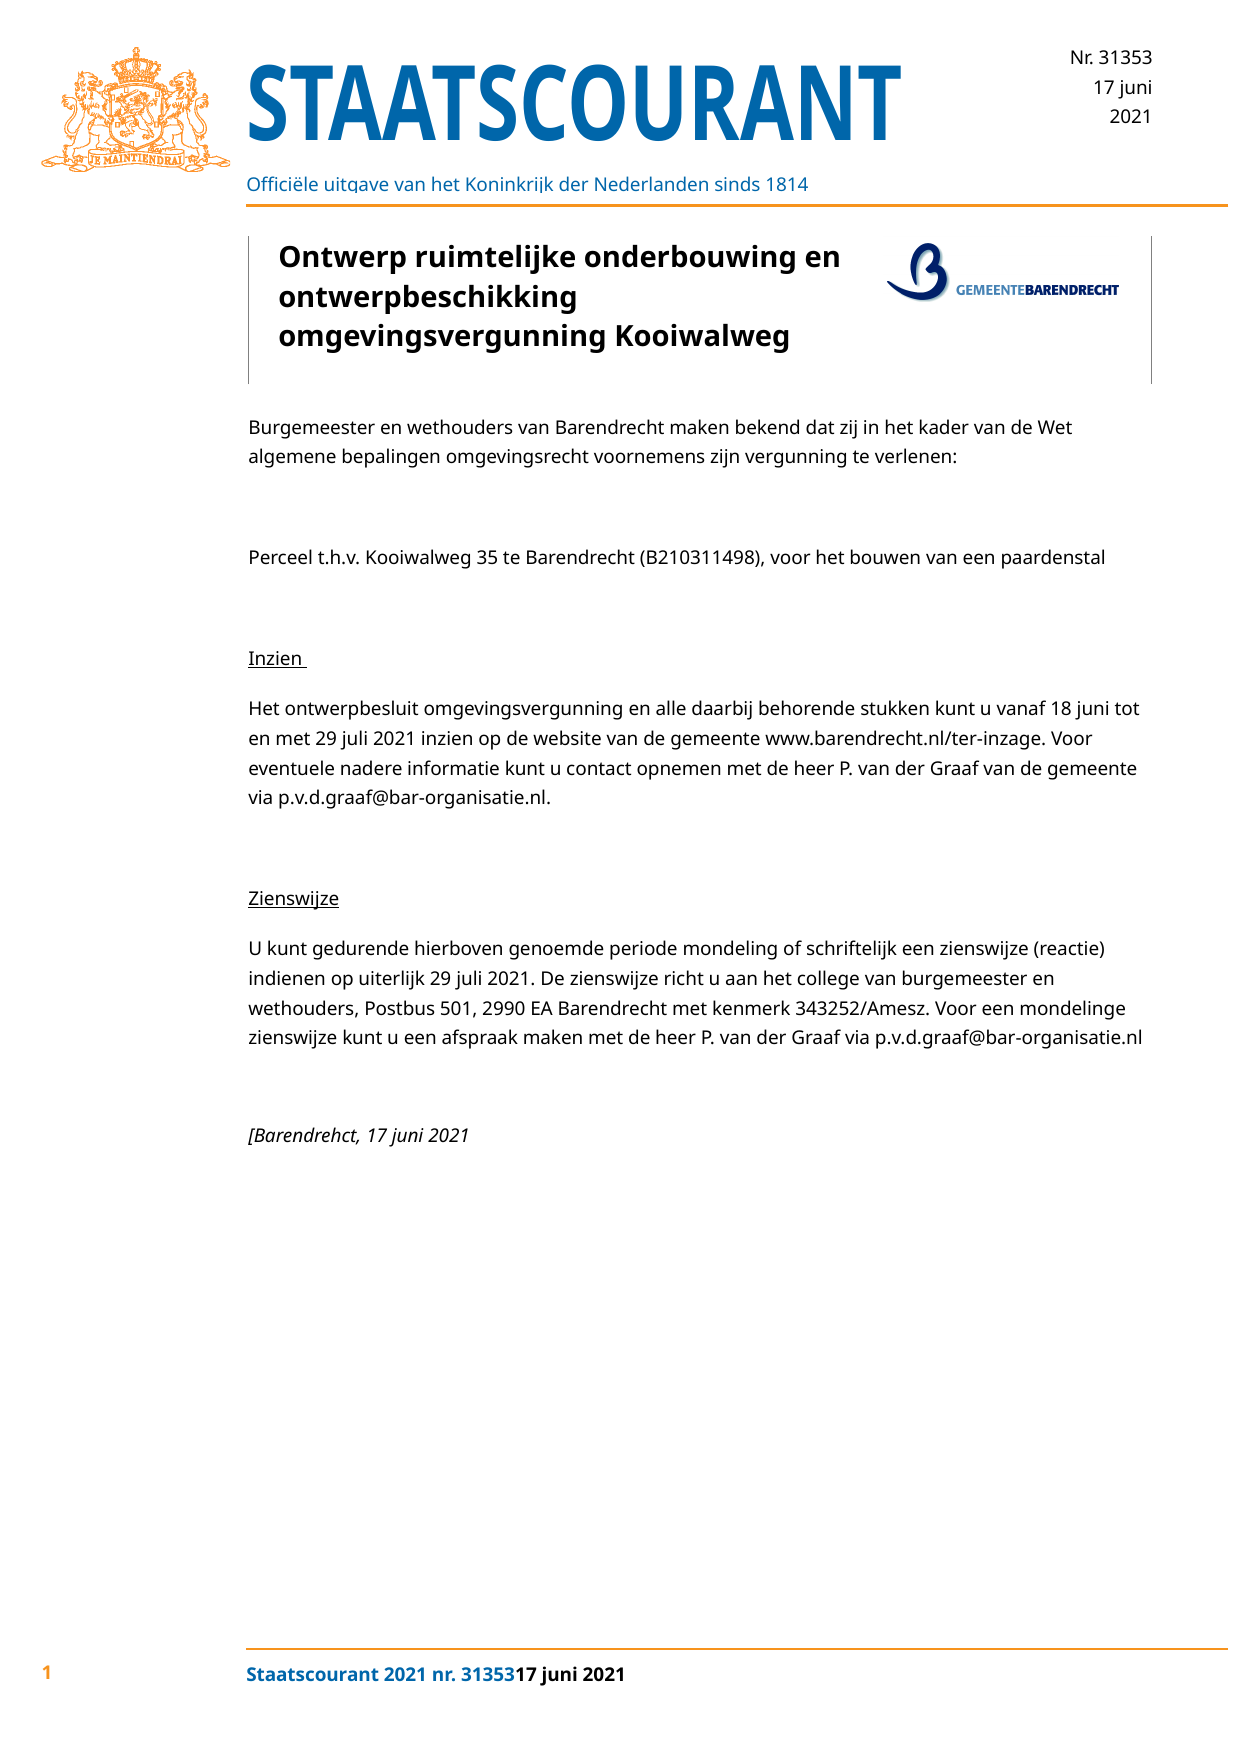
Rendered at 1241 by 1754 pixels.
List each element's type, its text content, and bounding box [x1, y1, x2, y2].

text U kunt gedurende hierboven genoemde periode mondeling of schriftelijk een zienswijze (reactie) indienen op uiterlijk 29 juli 2021. De zienswijze richt u aan het college van burgemeester en wethouders, Postbus 501, 2990 EA Barendrecht met kenmerk 343252/Amesz. Voor een mondelinge zienswijze kunt u een afspraak maken met de heer P. van der Graaf via p.v.d.graaf@bar-organisatie.nl [248, 936, 1152, 1050]
table_header Ontwerp ruimtelijke onderbouwing en ontwerpbeschikking omgevingsvergunning Kooiwalweg [249, 236, 850, 384]
text Burgemeester en wethouders van Barendrecht maken bekend dat zij in het kader van de Wet algemene bepalingen omgevingsrecht voornemens zijn vergunning te verlenen: [248, 414, 1152, 469]
text Perceel t.h.v. Kooiwalweg 35 te Barendrecht (B210311498), voor het bouwen van een paardenstal [248, 544, 1152, 570]
text Zienswijze [248, 885, 1152, 911]
picture [41, 47, 231, 172]
text Het ontwerpbesluit omgevingsvergunning en alle daarbij behorende stukken kunt u vanaf 18 juni tot en met 29 juli 2021 inzien op de website van de gemeente www.barendrecht.nl/ter-inzage. Voor eventuele nadere informatie kunt u contact opnemen met de heer P. van der Graaf van de gemeente via p.v.d.graaf@bar-organisatie.nl. [248, 696, 1152, 810]
text Inzien [248, 645, 1152, 671]
picture [882, 236, 1119, 312]
table_header [850, 236, 1151, 384]
text [Barendrehct, 17 juni 2021 [248, 1123, 1152, 1148]
